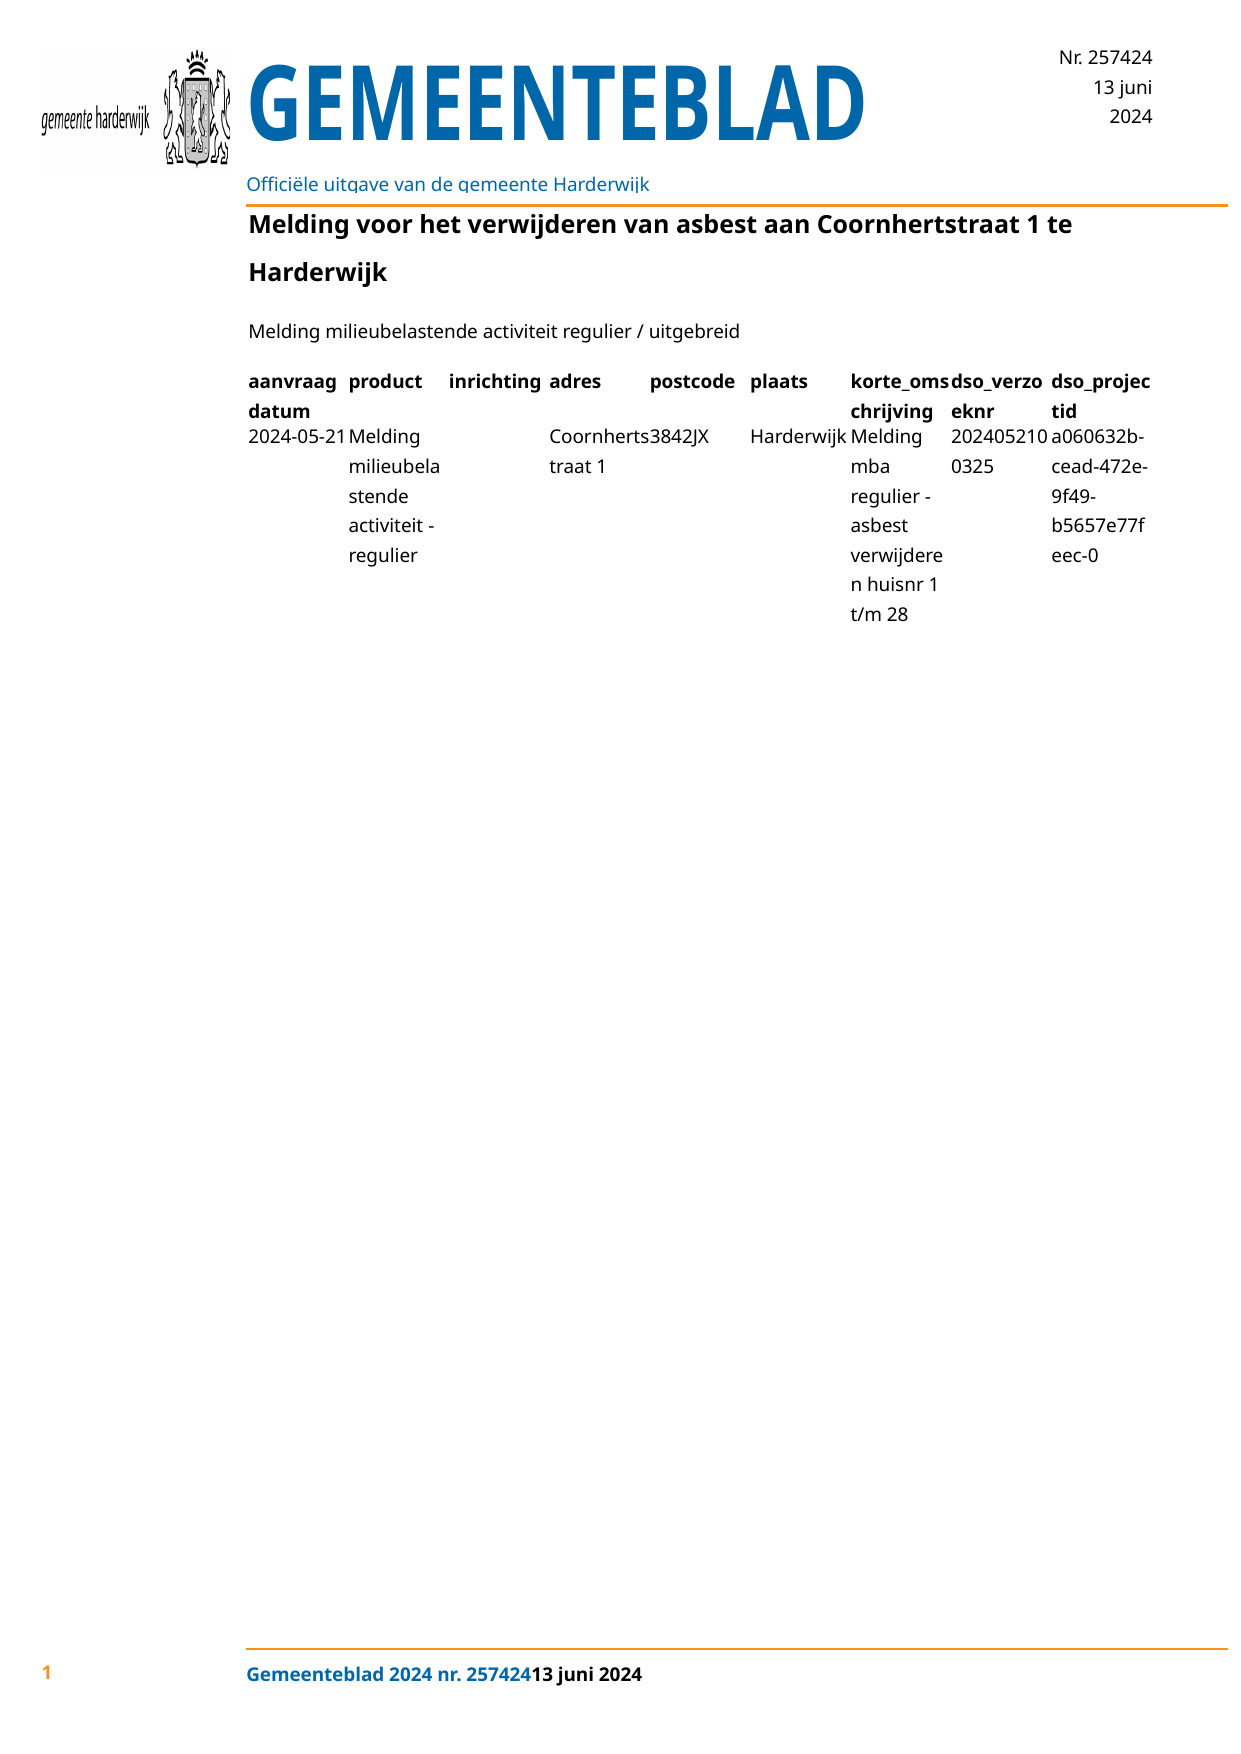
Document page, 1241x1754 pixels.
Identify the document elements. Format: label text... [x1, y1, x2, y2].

text Melding milieubelastende activiteit regulier / uitgebreid [248, 318, 1152, 344]
table_cell 3842JX [650, 424, 750, 627]
picture [41, 47, 231, 172]
table_header aanvraagdatum [248, 369, 348, 424]
table_header dso_projectid [1051, 369, 1152, 424]
table_cell Melding milieubelastende activiteit - regulier [348, 424, 449, 627]
table_header inrichting [449, 369, 549, 424]
table_cell [449, 424, 549, 627]
table_header korte_omschrijving [850, 369, 951, 424]
table_header postcode [650, 369, 750, 424]
table_header dso_verzoeknr [951, 369, 1051, 424]
table_cell a060632b-cead-472e-9f49-b5657e77feec-0 [1051, 424, 1152, 627]
table_cell Coornhertstraat 1 [549, 424, 649, 627]
table_cell Melding mba regulier - asbest verwijderen huisnr 1 t/m 28 [850, 424, 951, 627]
table_cell 2024052100325 [951, 424, 1051, 627]
text Melding voor het verwijderen van asbest aan Coornhertstraat 1 te Harderwijk [248, 207, 1152, 288]
table_header product [348, 369, 449, 424]
table_header adres [549, 369, 649, 424]
table_header plaats [750, 369, 850, 424]
table_cell 2024-05-21 [248, 424, 348, 627]
table_cell Harderwijk [750, 424, 850, 627]
